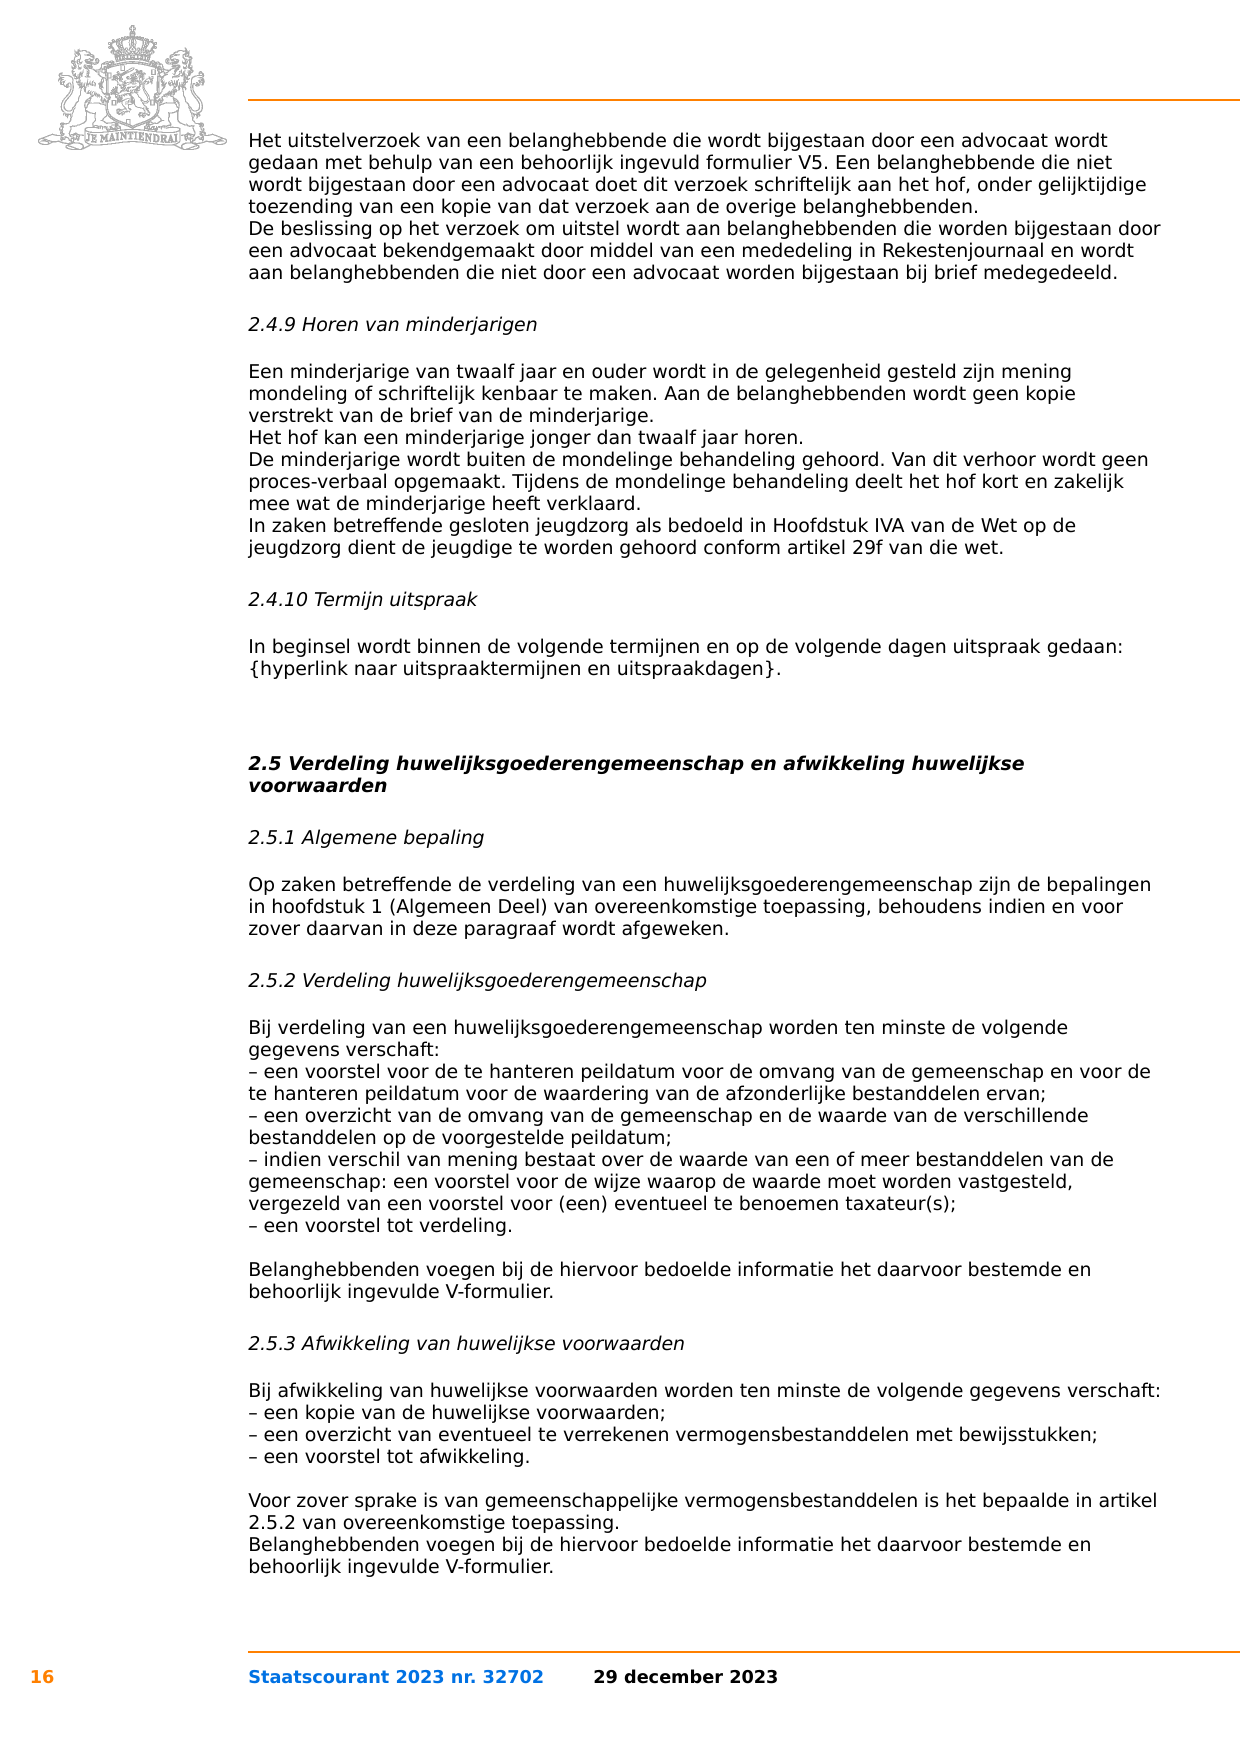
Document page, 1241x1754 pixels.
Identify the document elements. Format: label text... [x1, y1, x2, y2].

text Voor zover sprake is van gemeenschappelijke vermogensbestanddelen is het bepaalde in artikel 2.5.2 van overeenkomstige toepassing. [248, 1489, 1163, 1533]
text Een minderjarige van twaalf jaar en ouder wordt in de gelegenheid gesteld zijn mening mondeling of schriftelijk kenbaar te maken. Aan de belanghebbenden wordt geen kopie verstrekt van de brief van de minderjarige. [248, 361, 1163, 427]
subtitle 2.5.3 Afwikkeling van huwelijkse voorwaarden [248, 1333, 1163, 1355]
text – een kopie van de huwelijkse voorwaarden; [248, 1402, 1163, 1424]
text – een voorstel tot afwikkeling. [248, 1446, 1163, 1468]
text In zaken betreffende gesloten jeugdzorg als bedoeld in Hoofdstuk IVA van de Wet op de jeugdzorg dient de jeugdige te worden gehoord conform artikel 29f van die wet. [248, 514, 1163, 558]
text Op zaken betreffende de verdeling van een huwelijksgoederengemeenschap zijn de bepalingen in hoofdstuk 1 (Algemeen Deel) van overeenkomstige toepassing, behoudens indien en voor zover daarvan in deze paragraaf wordt afgeweken. [248, 874, 1163, 940]
text – indien verschil van mening bestaat over de waarde van een of meer bestanddelen van de gemeenschap: een voorstel voor de wijze waarop de waarde moet worden vastgesteld, vergezeld van een voorstel voor (een) eventueel te benoemen taxateur(s); [248, 1149, 1163, 1215]
text – een voorstel voor de te hanteren peildatum voor de omvang van de gemeenschap en voor de te hanteren peildatum voor de waardering van de afzonderlijke bestanddelen ervan; [248, 1061, 1163, 1105]
subtitle 2.4.10 Termijn uitspraak [248, 588, 1163, 611]
text Bij afwikkeling van huwelijkse voorwaarden worden ten minste de volgende gegevens verschaft: [248, 1380, 1163, 1402]
text Belanghebbenden voegen bij de hiervoor bedoelde informatie het daarvoor bestemde en behoorlijk ingevulde V-formulier. [248, 1533, 1163, 1577]
subtitle 2.5.2 Verdeling huwelijksgoederengemeenschap [248, 970, 1163, 992]
text Het uitstelverzoek van een belanghebbende die wordt bijgestaan door een advocaat wordt gedaan met behulp van een behoorlijk ingevuld formulier V5. Een belanghebbende die niet wordt bijgestaan door een advocaat doet dit verzoek schriftelijk aan het hof, onder gelijktijdige toezending van een kopie van dat verzoek aan de overige belanghebbenden. [248, 130, 1163, 218]
subtitle 2.5.1 Algemene bepaling [248, 827, 1163, 849]
text – een voorstel tot verdeling. [248, 1215, 1163, 1237]
picture [38, 25, 227, 150]
text In beginsel wordt binnen de volgende termijnen en op de volgende dagen uitspraak gedaan: {hyperlink naar uitspraaktermijnen en uitspraakdagen}. [248, 636, 1163, 679]
text De minderjarige wordt buiten de mondelinge behandeling gehoord. Van dit verhoor wordt geen proces-verbaal opgemaakt. Tijdens de mondelinge behandeling deelt het hof kort en zakelijk mee wat de minderjarige heeft verklaard. [248, 449, 1163, 514]
text Belanghebbenden voegen bij de hiervoor bedoelde informatie het daarvoor bestemde en behoorlijk ingevulde V-formulier. [248, 1259, 1163, 1303]
text Het hof kan een minderjarige jonger dan twaalf jaar horen. [248, 427, 1163, 449]
text De beslissing op het verzoek om uitstel wordt aan belanghebbenden die worden bijgestaan door een advocaat bekendgemaakt door middel van een mededeling in Rekestenjournaal en wordt aan belanghebbenden die niet door een advocaat worden bijgestaan bij brief medegedeeld. [248, 218, 1163, 284]
subtitle 2.4.9 Horen van minderjarigen [248, 314, 1163, 336]
subtitle 2.5 Verdeling huwelijksgoederengemeenschap en afwikkeling huwelijkse voorwaarden [248, 753, 1163, 797]
text Bij verdeling van een huwelijksgoederengemeenschap worden ten minste de volgende gegevens verschaft: [248, 1017, 1163, 1061]
text – een overzicht van de omvang van de gemeenschap en de waarde van de verschillende bestanddelen op de voorgestelde peildatum; [248, 1105, 1163, 1149]
text – een overzicht van eventueel te verrekenen vermogensbestanddelen met bewijsstukken; [248, 1424, 1163, 1446]
